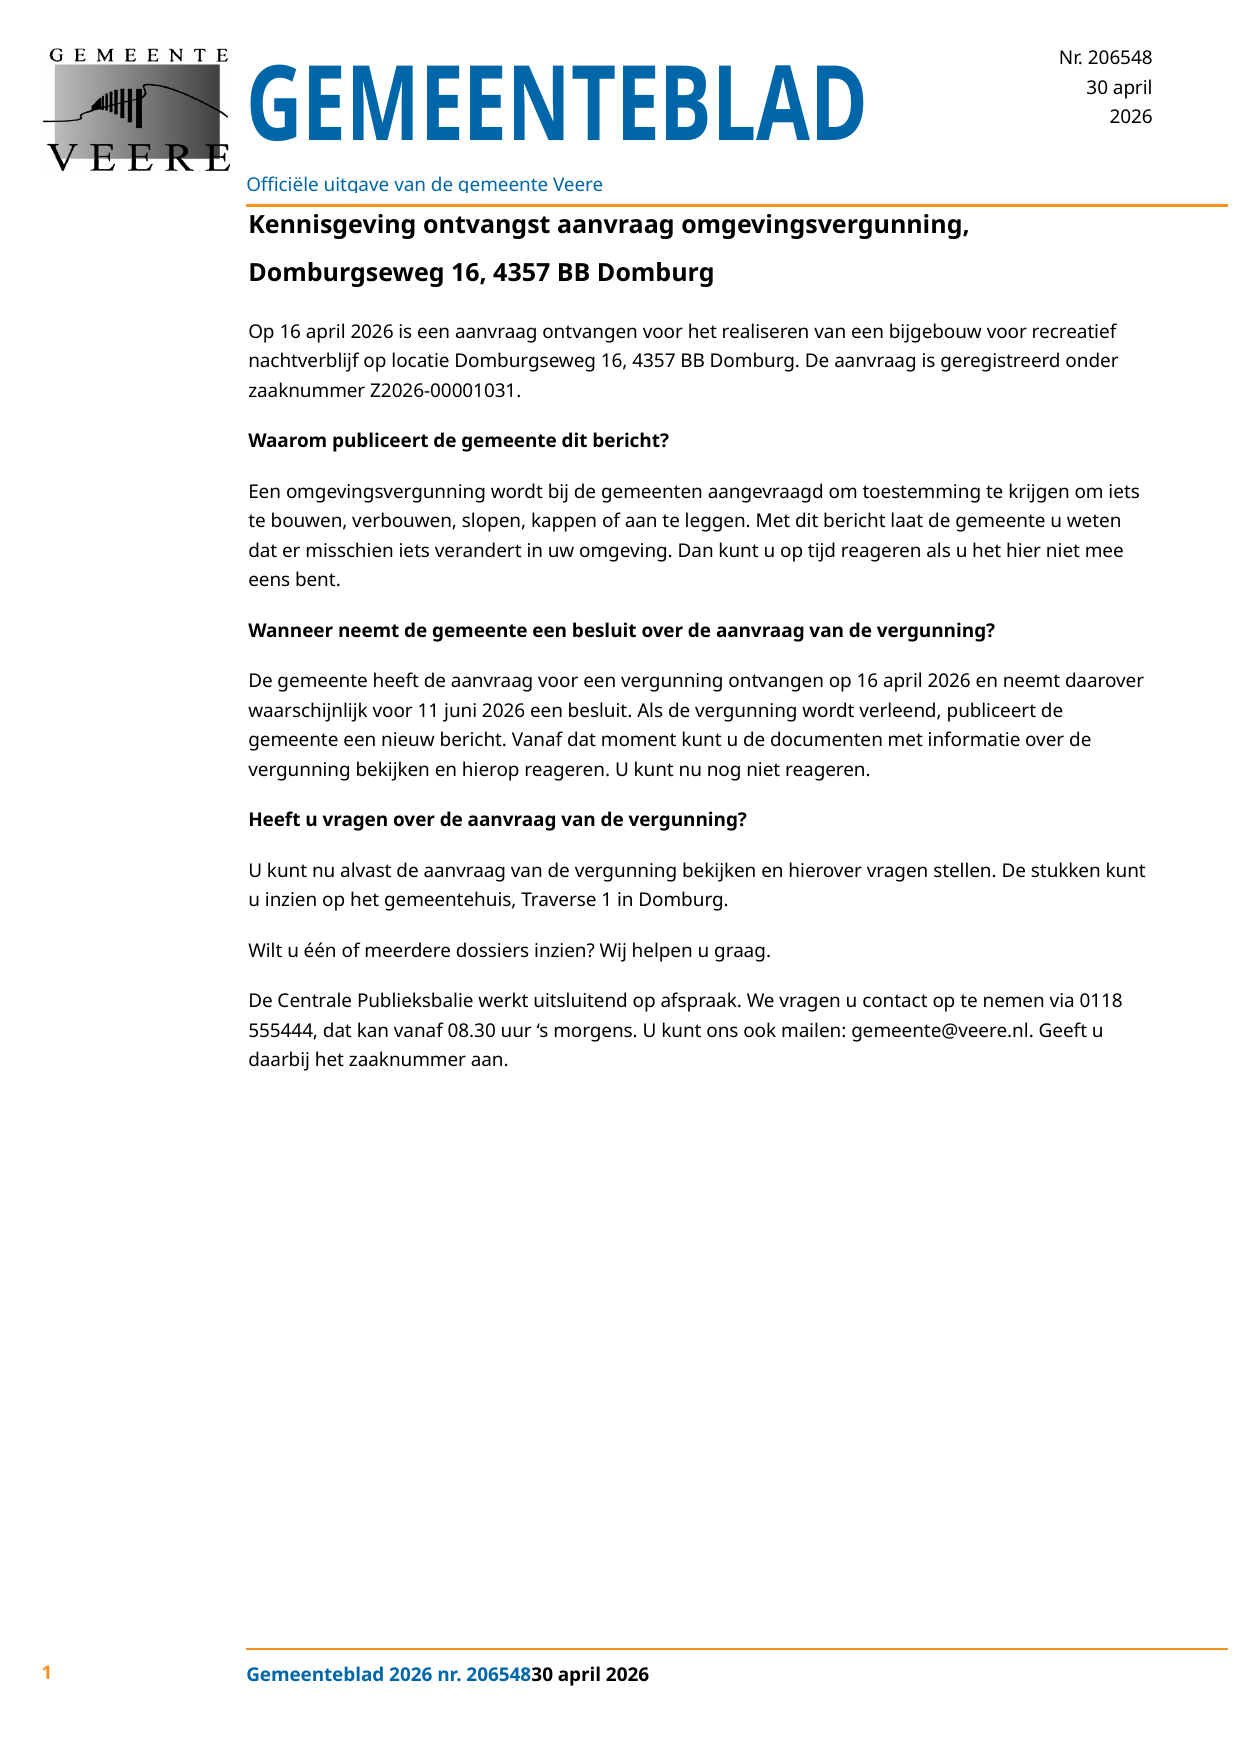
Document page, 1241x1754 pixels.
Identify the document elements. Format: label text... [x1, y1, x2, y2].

text U kunt nu alvast de aanvraag van de vergunning bekijken en hierover vragen stellen. De stukken kunt u inzien op het gemeentehuis, Traverse 1 in Domburg. [248, 857, 1152, 912]
text Heeft u vragen over de aanvraag van de vergunning? [248, 807, 1152, 832]
text Op 16 april 2026 is een aanvraag ontvangen voor het realiseren van een bijgebouw voor recreatief nachtverblijf op locatie Domburgseweg 16, 4357 BB Domburg. De aanvraag is geregistreerd onder zaaknummer Z2026-00001031. [248, 318, 1152, 403]
text Een omgevingsvergunning wordt bij de gemeenten aangevraagd om toestemming te krijgen om iets te bouwen, verbouwen, slopen, kappen of aan te leggen. Met dit bericht laat de gemeente u weten dat er misschien iets verandert in uw omgeving. Dan kunt u op tijd reageren als u het hier niet mee eens bent. [248, 478, 1152, 592]
text Wilt u één of meerdere dossiers inzien? Wij helpen u graag. [248, 937, 1152, 963]
text De Centrale Publieksbalie werkt uitsluitend op afspraak. We vragen u contact op te nemen via 0118 555444, dat kan vanaf 08.30 uur ‘s morgens. U kunt ons ook mailen: gemeente@veere.nl. Geeft u daarbij het zaaknummer aan. [248, 987, 1152, 1072]
text De gemeente heeft de aanvraag voor een vergunning ontvangen op 16 april 2026 en neemt daarover waarschijnlijk voor 11 juni 2026 een besluit. Als de vergunning wordt verleend, publiceert de gemeente een nieuw bericht. Vanaf dat moment kunt u de documenten met informatie over de vergunning bekijken en hierop reageren. U kunt nu nog niet reageren. [248, 667, 1152, 782]
text Kennisgeving ontvangst aanvraag omgevingsvergunning, Domburgseweg 16, 4357 BB Domburg [248, 207, 1152, 288]
text Waarom publiceert de gemeente dit bericht? [248, 427, 1152, 453]
picture [41, 47, 231, 172]
text Wanneer neemt de gemeente een besluit over de aanvraag van de vergunning? [248, 617, 1152, 643]
